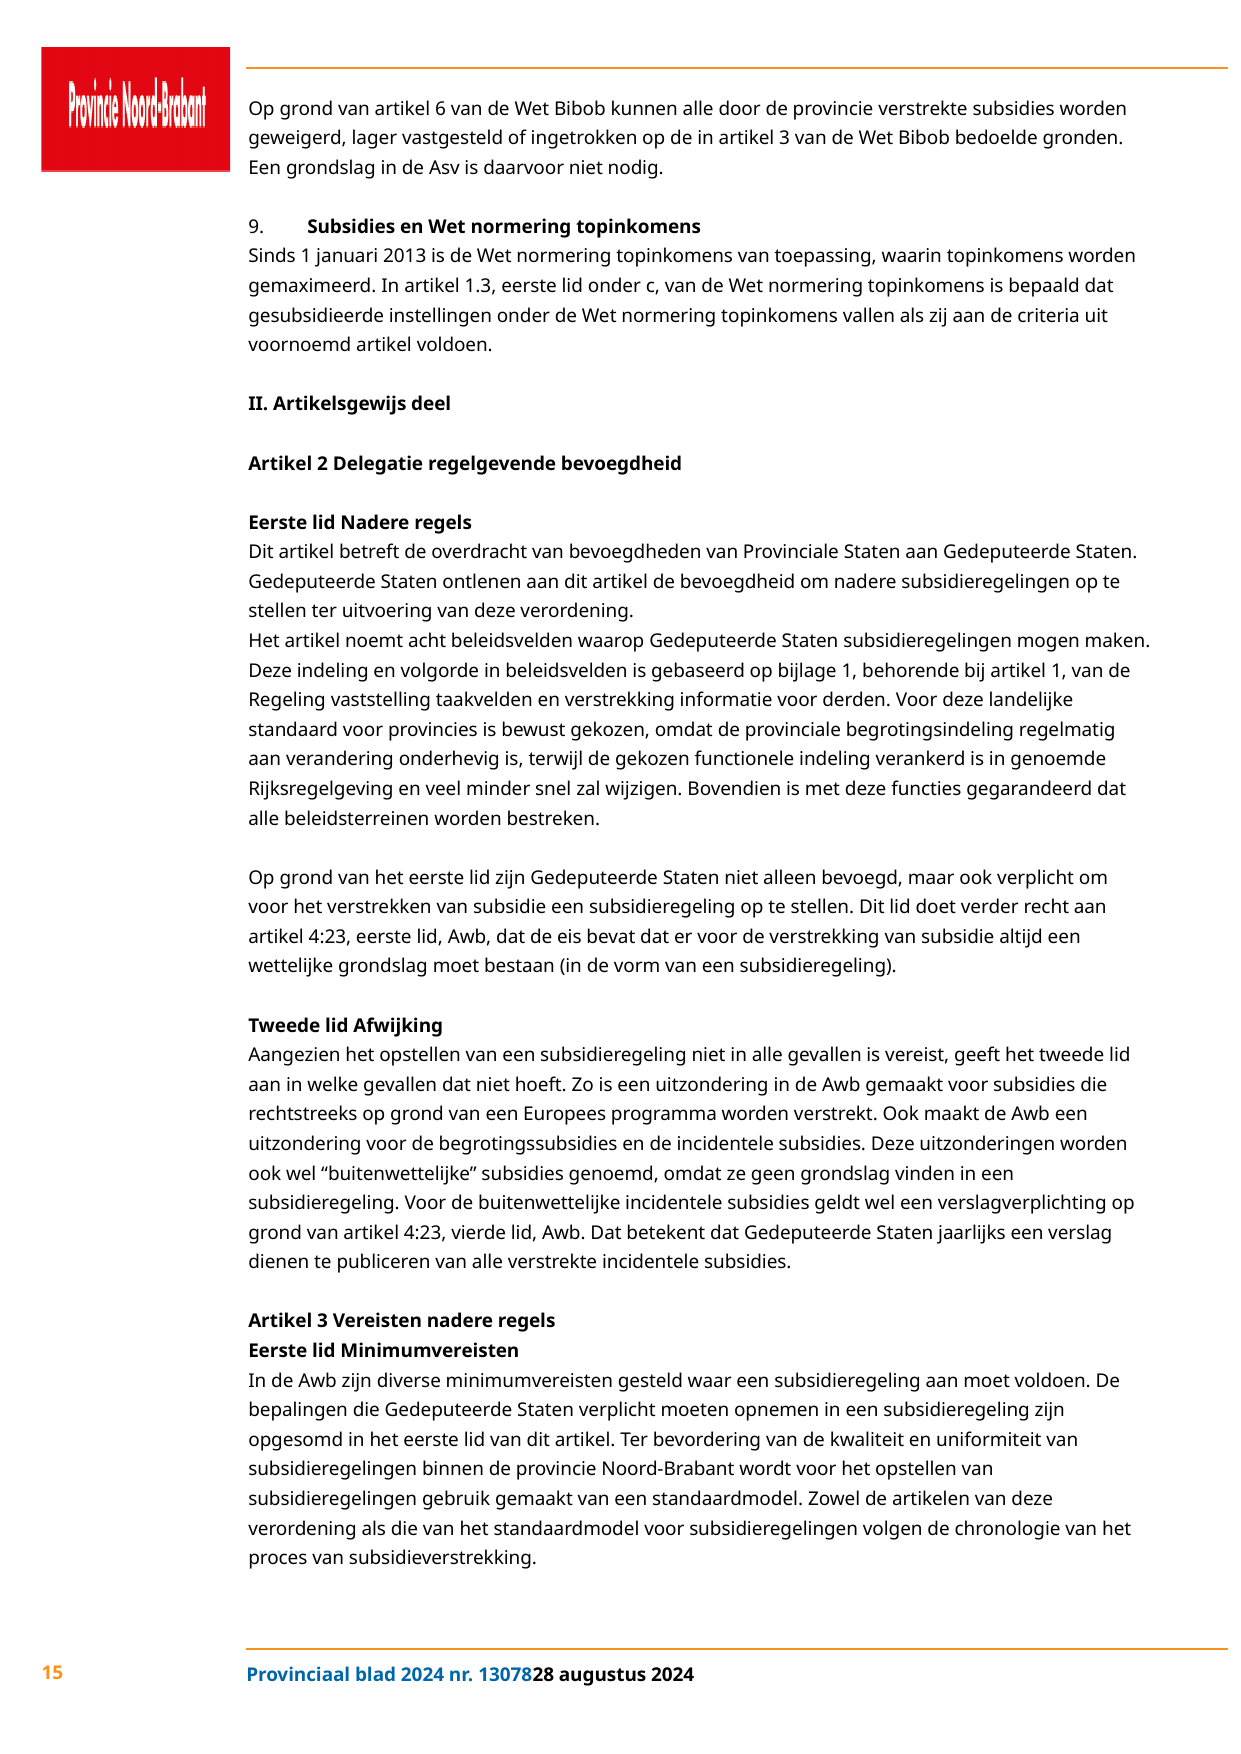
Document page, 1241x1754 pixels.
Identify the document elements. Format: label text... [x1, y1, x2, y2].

text In de Awb zijn diverse minimumvereisten gesteld waar een subsidieregeling aan moet voldoen. De bepalingen die Gedeputeerde Staten verplicht moeten opnemen in een subsidieregeling zijn opgesomd in het eerste lid van dit artikel. Ter bevordering van de kwaliteit en uniformiteit van subsidieregelingen binnen de provincie Noord-Brabant wordt voor het opstellen van subsidieregelingen gebruik gemaakt van een standaardmodel. Zowel de artikelen van deze verordening als die van het standaardmodel voor subsidieregelingen volgen de chronologie van het proces van subsidieverstrekking. [248, 1367, 1152, 1570]
text Eerste lid Minimumvereisten [248, 1337, 1152, 1363]
text Artikel 2 Delegatie regelgevende bevoegdheid [248, 450, 1152, 476]
text Sinds 1 januari 2013 is de Wet normering topinkomens van toepassing, waarin topinkomens worden gemaximeerd. In artikel 1.3, eerste lid onder c, van de Wet normering topinkomens is bepaald dat gesubsidieerde instellingen onder de Wet normering topinkomens vallen als zij aan de criteria uit voornoemd artikel voldoen. [248, 243, 1152, 357]
text Op grond van het eerste lid zijn Gedeputeerde Staten niet alleen bevoegd, maar ook verplicht om voor het verstrekken van subsidie een subsidieregeling op te stellen. Dit lid doet verder recht aan artikel 4:23, eerste lid, Awb, dat de eis bevat dat er voor de verstrekking van subsidie altijd een wettelijke grondslag moet bestaan (in de vorm van een subsidieregeling). [248, 864, 1152, 978]
list Subsidies en Wet normering topinkomens [248, 213, 1152, 239]
text Op grond van artikel 6 van de Wet Bibob kunnen alle door de provincie verstrekte subsidies worden geweigerd, lager vastgesteld of ingetrokken op de in artikel 3 van de Wet Bibob bedoelde gronden. Een grondslag in de Asv is daarvoor niet nodig. [248, 95, 1152, 180]
text Eerste lid Nadere regels [248, 509, 1152, 535]
text Dit artikel betreft de overdracht van bevoegdheden van Provinciale Staten aan Gedeputeerde Staten. Gedeputeerde Staten ontlenen aan dit artikel de bevoegdheid om nadere subsidieregelingen op te stellen ter uitvoering van deze verordening. [248, 538, 1152, 623]
text Het artikel noemt acht beleidsvelden waarop Gedeputeerde Staten subsidieregelingen mogen maken. Deze indeling en volgorde in beleidsvelden is gebaseerd op bijlage 1, behorende bij artikel 1, van de Regeling vaststelling taakvelden en verstrekking informatie voor derden. Voor deze landelijke standaard voor provincies is bewust gekozen, omdat de provinciale begrotingsindeling regelmatig aan verandering onderhevig is, terwijl de gekozen functionele indeling verankerd is in genoemde Rijksregelgeving en veel minder snel zal wijzigen. Bovendien is met deze functies gegarandeerd dat alle beleidsterreinen worden bestreken. [248, 627, 1152, 831]
text Aangezien het opstellen van een subsidieregeling niet in alle gevallen is vereist, geeft het tweede lid aan in welke gevallen dat niet hoeft. Zo is een uitzondering in de Awb gemaakt voor subsidies die rechtstreeks op grond van een Europees programma worden verstrekt. Ook maakt de Awb een uitzondering voor de begrotingssubsidies en de incidentele subsidies. Deze uitzonderingen worden ook wel “buitenwettelijke” subsidies genoemd, omdat ze geen grondslag vinden in een subsidieregeling. Voor de buitenwettelijke incidentele subsidies geldt wel een verslagverplichting op grond van artikel 4:23, vierde lid, Awb. Dat betekent dat Gedeputeerde Staten jaarlijks een verslag dienen te publiceren van alle verstrekte incidentele subsidies. [248, 1041, 1152, 1274]
text II. Artikelsgewijs deel [248, 391, 1152, 416]
text Tweede lid Afwijking [248, 1012, 1152, 1038]
picture [41, 47, 231, 172]
text Artikel 3 Vereisten nadere regels [248, 1308, 1152, 1333]
